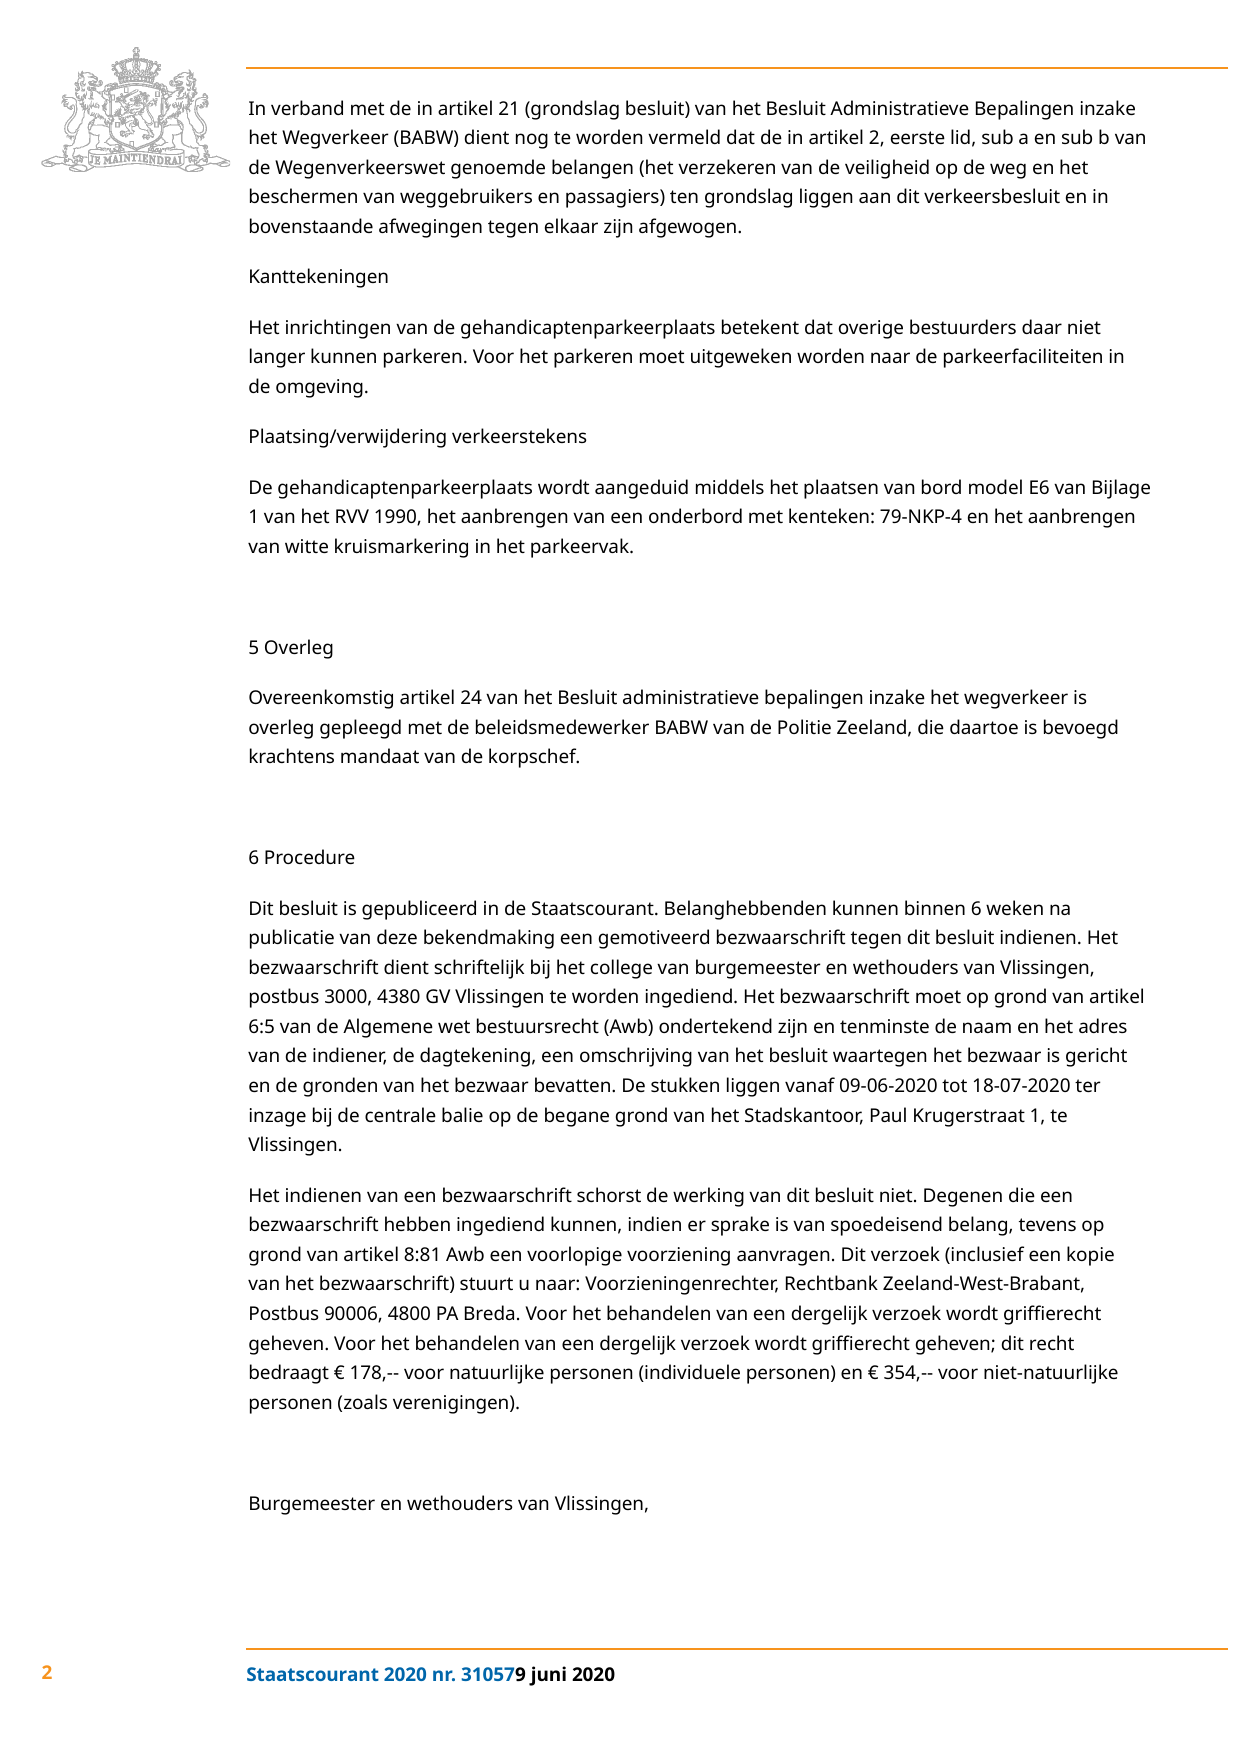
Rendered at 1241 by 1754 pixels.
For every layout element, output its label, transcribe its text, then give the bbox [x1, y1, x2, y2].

text 6 Procedure [248, 844, 1152, 870]
text 5 Overleg [248, 634, 1152, 660]
text De gehandicaptenparkeerplaats wordt aangeduid middels het plaatsen van bord model E6 van Bijlage 1 van het RVV 1990, het aanbrengen van een onderbord met kenteken: 79-NKP-4 en het aanbrengen van witte kruismarkering in het parkeervak. [248, 474, 1152, 559]
picture [41, 47, 231, 172]
text Het indienen van een bezwaarschrift schorst de werking van dit besluit niet. Degenen die een bezwaarschrift hebben ingediend kunnen, indien er sprake is van spoedeisend belang, tevens op grond van artikel 8:81 Awb een voorlopige voorziening aanvragen. Dit verzoek (inclusief een kopie van het bezwaarschrift) stuurt u naar: Voorzieningenrechter, Rechtbank Zeeland-West-Brabant, Postbus 90006, 4800 PA Breda. Voor het behandelen van een dergelijk verzoek wordt griffierecht geheven. Voor het behandelen van een dergelijk verzoek wordt griffierecht geheven; dit recht bedraagt € 178,-- voor natuurlijke personen (individuele personen) en € 354,-- voor niet-natuurlijke personen (zoals verenigingen). [248, 1182, 1152, 1415]
text Overeenkomstig artikel 24 van het Besluit administratieve bepalingen inzake het wegverkeer is overleg gepleegd met de beleidsmedewerker BABW van de Politie Zeeland, die daartoe is bevoegd krachtens mandaat van de korpschef. [248, 684, 1152, 769]
text Plaatsing/verwijdering verkeerstekens [248, 423, 1152, 449]
text Dit besluit is gepubliceerd in de Staatscourant. Belanghebbenden kunnen binnen 6 weken na publicatie van deze bekendmaking een gemotiveerd bezwaarschrift tegen dit besluit indienen. Het bezwaarschrift dient schriftelijk bij het college van burgemeester en wethouders van Vlissingen, postbus 3000, 4380 GV Vlissingen te worden ingediend. Het bezwaarschrift moet op grond van artikel 6:5 van de Algemene wet bestuursrecht (Awb) ondertekend zijn en tenminste de naam en het adres van de indiener, de dagtekening, een omschrijving van het besluit waartegen het bezwaar is gericht en de gronden van het bezwaar bevatten. De stukken liggen vanaf 09-06-2020 tot 18-07-2020 ter inzage bij de centrale balie op de begane grond van het Stadskantoor, Paul Krugerstraat 1, te Vlissingen. [248, 895, 1152, 1157]
text Kanttekeningen [248, 263, 1152, 289]
text Burgemeester en wethouders van Vlissingen, [248, 1490, 1152, 1516]
text In verband met de in artikel 21 (grondslag besluit) van het Besluit Administratieve Bepalingen inzake het Wegverkeer (BABW) dient nog te worden vermeld dat de in artikel 2, eerste lid, sub a en sub b van de Wegenverkeerswet genoemde belangen (het verzekeren van de veiligheid op de weg en het beschermen van weggebruikers en passagiers) ten grondslag liggen aan dit verkeersbesluit en in bovenstaande afwegingen tegen elkaar zijn afgewogen. [248, 95, 1152, 239]
text Het inrichtingen van de gehandicaptenparkeerplaats betekent dat overige bestuurders daar niet langer kunnen parkeren. Voor het parkeren moet uitgeweken worden naar de parkeerfaciliteiten in de omgeving. [248, 314, 1152, 399]
